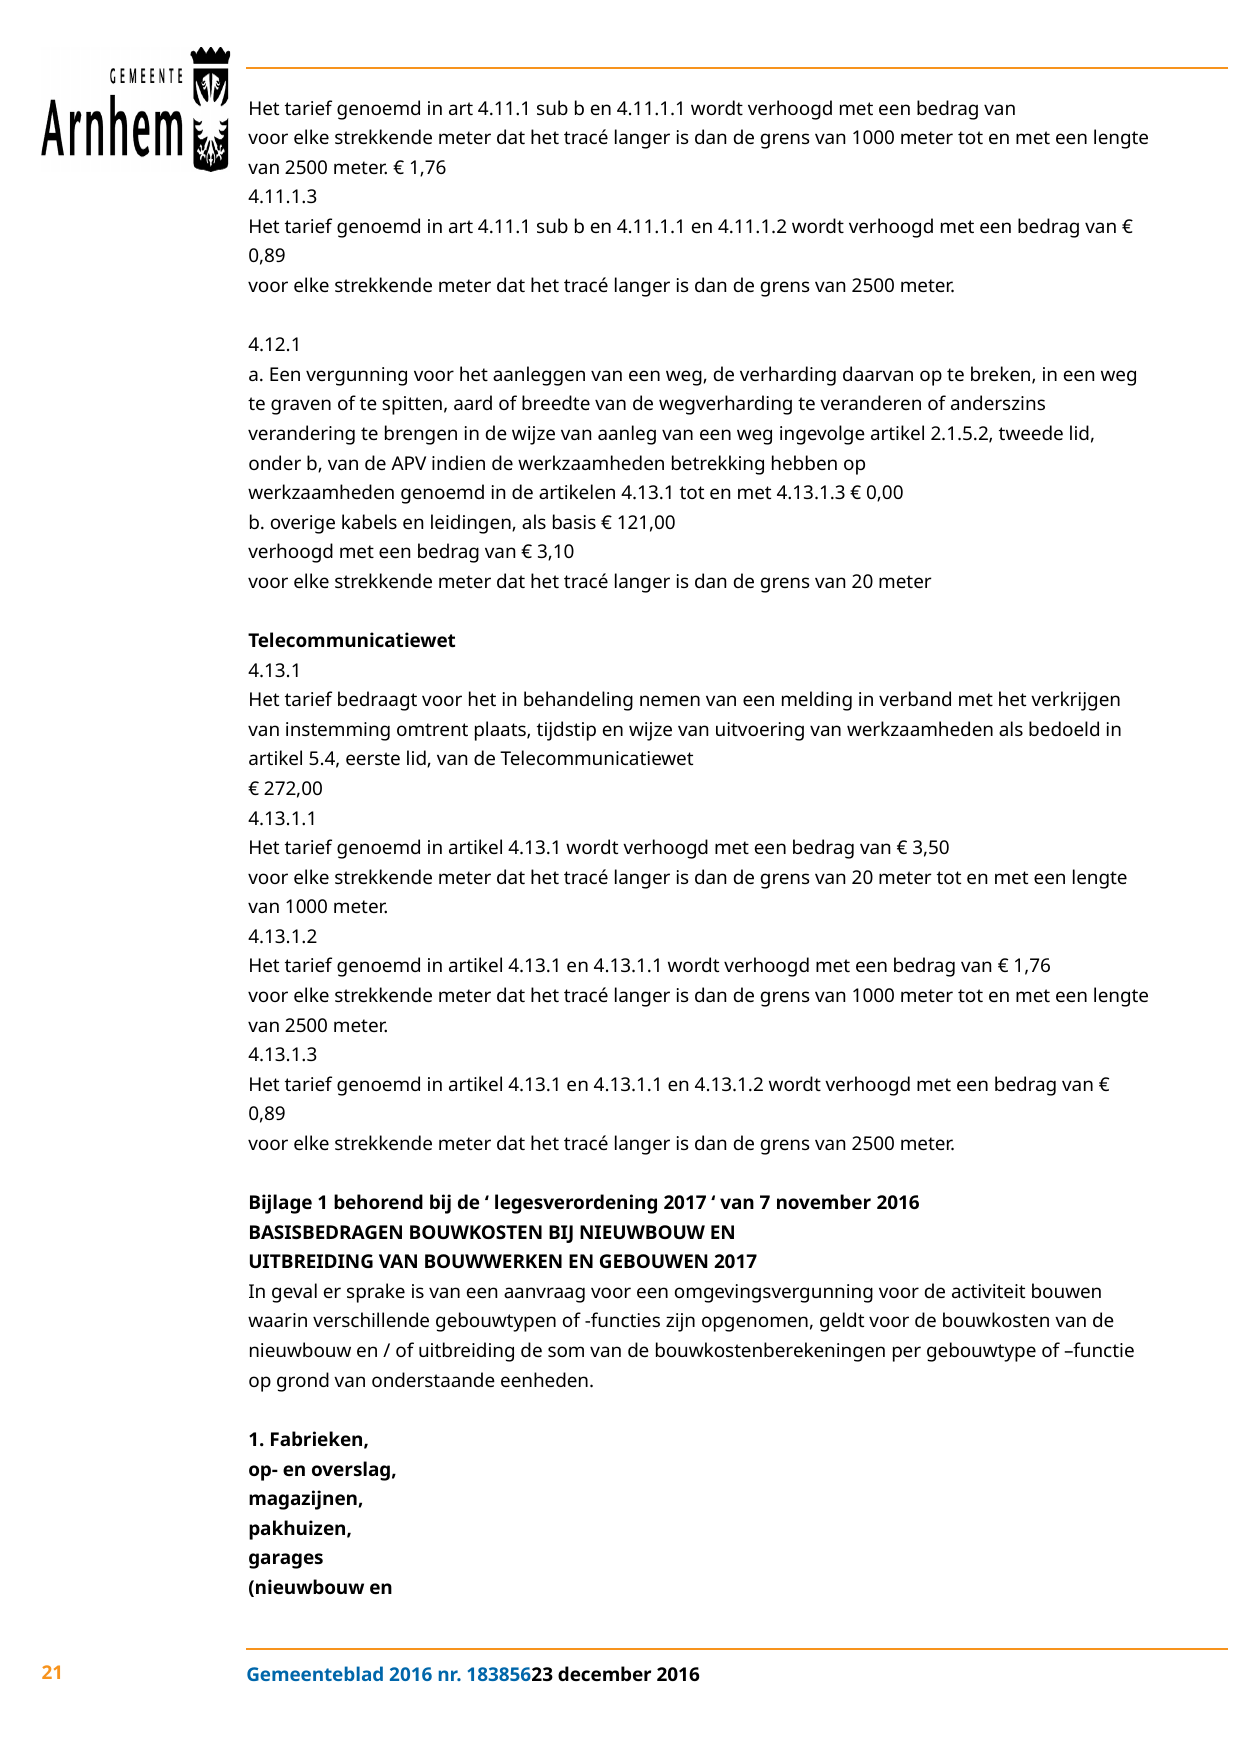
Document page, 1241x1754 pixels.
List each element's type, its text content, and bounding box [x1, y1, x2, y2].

text Het tarief genoemd in art 4.11.1 sub b en 4.11.1.1 wordt verhoogd met een bedrag van [248, 95, 1152, 121]
text 4.13.1.1 [248, 805, 1152, 831]
text 4.11.1.3 [248, 183, 1152, 209]
text BASISBEDRAGEN BOUWKOSTEN BIJ NIEUWBOUW EN [248, 1219, 1152, 1245]
text 4.13.1 [248, 657, 1152, 683]
text voor elke strekkende meter dat het tracé langer is dan de grens van 1000 meter tot en met een lengte van 2500 meter. [248, 982, 1152, 1038]
text verhoogd met een bedrag van € 3,10 [248, 538, 1152, 564]
text voor elke strekkende meter dat het tracé langer is dan de grens van 1000 meter tot en met een lengte van 2500 meter. € 1,76 [248, 124, 1152, 180]
text Bijlage 1 behorend bij de ‘ legesverordening 2017 ‘ van 7 november 2016 [248, 1189, 1152, 1215]
text Het tarief genoemd in artikel 4.13.1 wordt verhoogd met een bedrag van € 3,50 [248, 834, 1152, 860]
text UITBREIDING VAN BOUWWERKEN EN GEBOUWEN 2017 [248, 1248, 1152, 1274]
text 4.13.1.3 [248, 1041, 1152, 1067]
text 4.13.1.2 [248, 923, 1152, 949]
text voor elke strekkende meter dat het tracé langer is dan de grens van 2500 meter. [248, 272, 1152, 298]
text Telecommunicatiewet [248, 627, 1152, 653]
text Het tarief genoemd in artikel 4.13.1 en 4.13.1.1 en 4.13.1.2 wordt verhoogd met een bedrag van € 0,89 [248, 1071, 1152, 1126]
text voor elke strekkende meter dat het tracé langer is dan de grens van 20 meter [248, 568, 1152, 594]
text Het tarief genoemd in artikel 4.13.1 en 4.13.1.1 wordt verhoogd met een bedrag van € 1,76 [248, 953, 1152, 978]
text Het tarief bedraagt voor het in behandeling nemen van een melding in verband met het verkrijgen van instemming omtrent plaats, tijdstip en wijze van uitvoering van werkzaamheden als bedoeld in artikel 5.4, eerste lid, van de Telecommunicatiewet [248, 686, 1152, 771]
table_header 1. Fabrieken, op- en overslag, magazijnen, pakhuizen, garages (nieuwbouw en [248, 1426, 398, 1600]
text voor elke strekkende meter dat het tracé langer is dan de grens van 20 meter tot en met een lengte van 1000 meter. [248, 864, 1152, 919]
text € 272,00 [248, 775, 1152, 801]
text voor elke strekkende meter dat het tracé langer is dan de grens van 2500 meter. [248, 1130, 1152, 1156]
text werkzaamheden genoemd in de artikelen 4.13.1 tot en met 4.13.1.3 € 0,00 [248, 479, 1152, 505]
text Het tarief genoemd in art 4.11.1 sub b en 4.11.1.1 en 4.11.1.2 wordt verhoogd met een bedrag van € 0,89 [248, 213, 1152, 268]
text 4.12.1 [248, 331, 1152, 357]
text a. Een vergunning voor het aanleggen van een weg, de verharding daarvan op te breken, in een weg te graven of te spitten, aard of breedte van de wegverharding te veranderen of anderszins verandering te brengen in de wijze van aanleg van een weg ingevolge artikel 2.1.5.2, tweede lid, onder b, van de APV indien de werkzaamheden betrekking hebben op [248, 361, 1152, 476]
text In geval er sprake is van een aanvraag voor een omgevingsvergunning voor de activiteit bouwen waarin verschillende gebouwtypen of -functies zijn opgenomen, geldt voor de bouwkosten van de nieuwbouw en / of uitbreiding de som van de bouwkostenberekeningen per gebouwtype of –functie op grond van onderstaande eenheden. [248, 1278, 1152, 1393]
picture [41, 47, 231, 172]
text b. overige kabels en leidingen, als basis € 121,00 [248, 509, 1152, 535]
